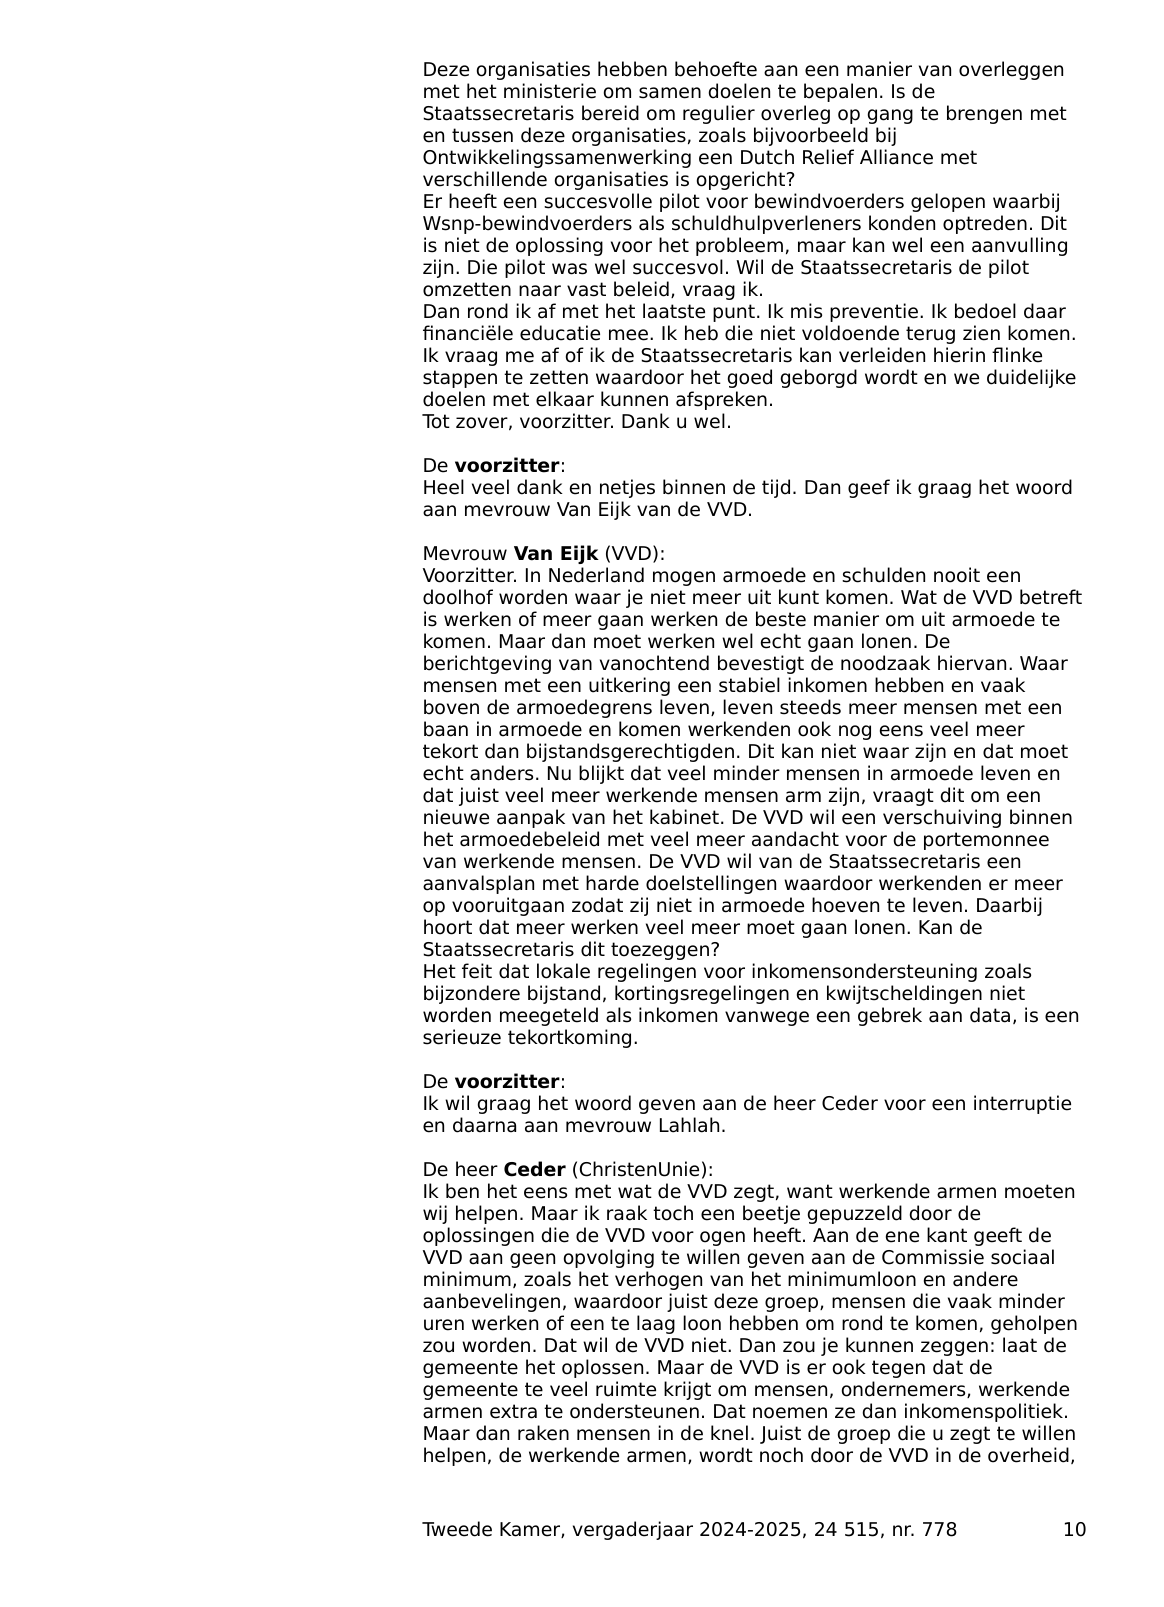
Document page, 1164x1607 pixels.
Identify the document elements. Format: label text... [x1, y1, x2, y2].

text De voorzitter: [422, 455, 1087, 477]
text Ik wil graag het woord geven aan de heer Ceder voor een interruptie en daarna aan mevrouw Lahlah. [422, 1093, 1087, 1137]
text Deze organisaties hebben behoefte aan een manier van overleggen met het ministerie om samen doelen te bepalen. Is de Staatssecretaris bereid om regulier overleg op gang te brengen met en tussen deze organisaties, zoals bijvoorbeeld bij Ontwikkelingssamenwerking een Dutch Relief Alliance met verschillende organisaties is opgericht? [422, 59, 1087, 191]
text Mevrouw Van Eijk (VVD): [422, 543, 1087, 565]
text Ik ben het eens met wat de VVD zegt, want werkende armen moeten wij helpen. Maar ik raak toch een beetje gepuzzeld door de oplossingen die de VVD voor ogen heeft. Aan de ene kant geeft de VVD aan geen opvolging te willen geven aan de Commissie sociaal minimum, zoals het verhogen van het minimumloon en andere aanbevelingen, waardoor juist deze groep, mensen die vaak minder uren werken of een te laag loon hebben om rond te komen, geholpen zou worden. Dat wil de VVD niet. Dan zou je kunnen zeggen: laat de gemeente het oplossen. Maar de VVD is er ook tegen dat de gemeente te veel ruimte krijgt om mensen, ondernemers, werkende armen extra te ondersteunen. Dat noemen ze dan inkomenspolitiek. Maar dan raken mensen in de knel. Juist de groep die u zegt te willen helpen, de werkende armen, wordt noch door de VVD in de overheid, [422, 1181, 1087, 1467]
text Het feit dat lokale regelingen voor inkomensondersteuning zoals bijzondere bijstand, kortingsregelingen en kwijtscheldingen niet worden meegeteld als inkomen vanwege een gebrek aan data, is een serieuze tekortkoming. [422, 961, 1087, 1048]
text Dan rond ik af met het laatste punt. Ik mis preventie. Ik bedoel daar financiële educatie mee. Ik heb die niet voldoende terug zien komen. Ik vraag me af of ik de Staatssecretaris kan verleiden hierin flinke stappen te zetten waardoor het goed geborgd wordt en we duidelijke doelen met elkaar kunnen afspreken. [422, 301, 1087, 411]
text Heel veel dank en netjes binnen de tijd. Dan geef ik graag het woord aan mevrouw Van Eijk van de VVD. [422, 477, 1087, 521]
text De heer Ceder (ChristenUnie): [422, 1159, 1087, 1181]
text Tot zover, voorzitter. Dank u wel. [422, 411, 1087, 433]
text Voorzitter. In Nederland mogen armoede en schulden nooit een doolhof worden waar je niet meer uit kunt komen. Wat de VVD betreft is werken of meer gaan werken de beste manier om uit armoede te komen. Maar dan moet werken wel echt gaan lonen. De berichtgeving van vanochtend bevestigt de noodzaak hiervan. Waar mensen met een uitkering een stabiel inkomen hebben en vaak boven de armoedegrens leven, leven steeds meer mensen met een baan in armoede en komen werkenden ook nog eens veel meer tekort dan bijstandsgerechtigden. Dit kan niet waar zijn en dat moet echt anders. Nu blijkt dat veel minder mensen in armoede leven en dat juist veel meer werkende mensen arm zijn, vraagt dit om een nieuwe aanpak van het kabinet. De VVD wil een verschuiving binnen het armoedebeleid met veel meer aandacht voor de portemonnee van werkende mensen. De VVD wil van de Staatssecretaris een aanvalsplan met harde doelstellingen waardoor werkenden er meer op vooruitgaan zodat zij niet in armoede hoeven te leven. Daarbij hoort dat meer werken veel meer moet gaan lonen. Kan de Staatssecretaris dit toezeggen? [422, 565, 1087, 961]
text De voorzitter: [422, 1071, 1087, 1093]
text Er heeft een succesvolle pilot voor bewindvoerders gelopen waarbij Wsnp-bewindvoerders als schuldhulpverleners konden optreden. Dit is niet de oplossing voor het probleem, maar kan wel een aanvulling zijn. Die pilot was wel succesvol. Wil de Staatssecretaris de pilot omzetten naar vast beleid, vraag ik. [422, 191, 1087, 301]
